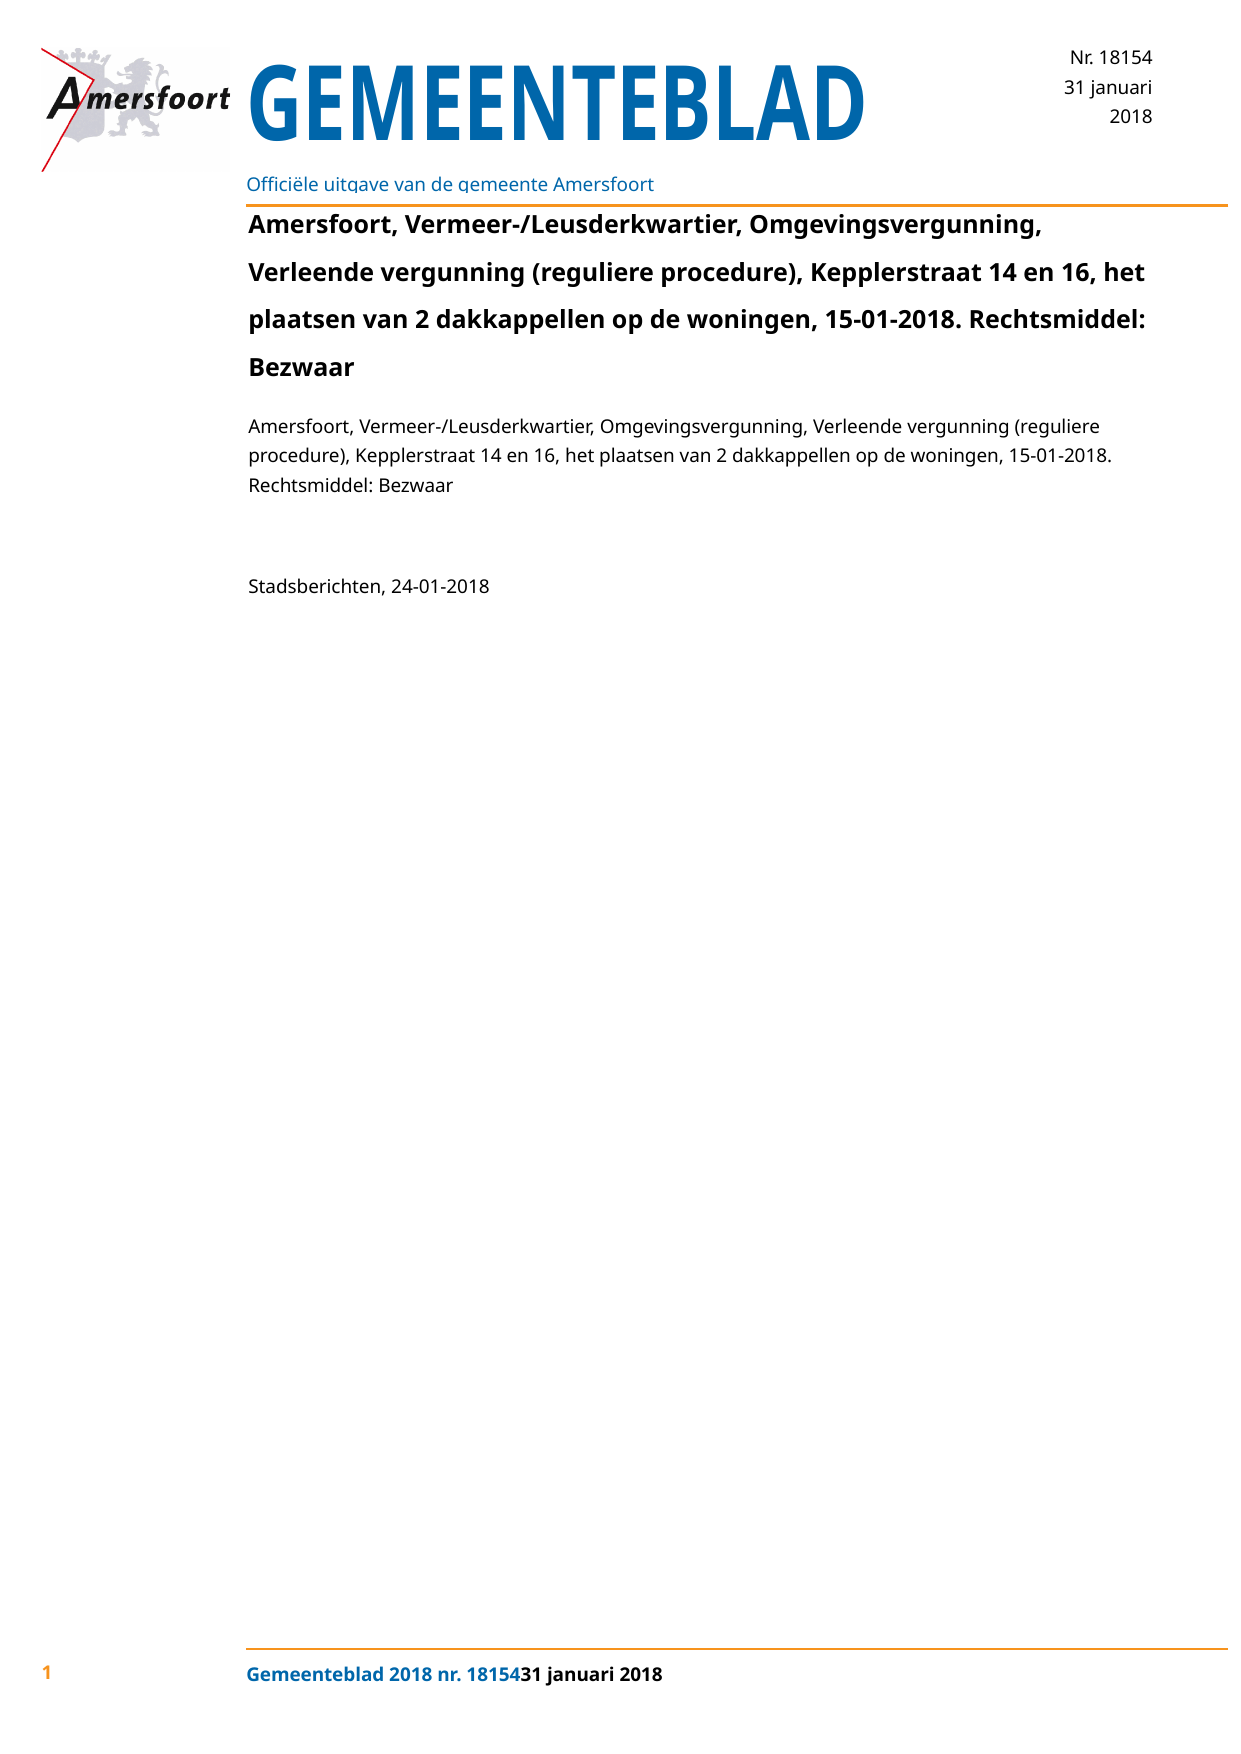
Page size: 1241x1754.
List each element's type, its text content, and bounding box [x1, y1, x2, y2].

text Stadsberichten, 24-01-2018 [248, 573, 1152, 599]
picture [41, 47, 231, 172]
text Amersfoort, Vermeer-/Leusderkwartier, Omgevingsvergunning, Verleende vergunning (reguliere procedure), Kepplerstraat 14 en 16, het plaatsen van 2 dakkappellen op de woningen, 15-01-2018. Rechtsmiddel: Bezwaar [248, 207, 1152, 384]
text Amersfoort, Vermeer-/Leusderkwartier, Omgevingsvergunning, Verleende vergunning (reguliere procedure), Kepplerstraat 14 en 16, het plaatsen van 2 dakkappellen op de woningen, 15-01-2018. Rechtsmiddel: Bezwaar [248, 413, 1152, 498]
